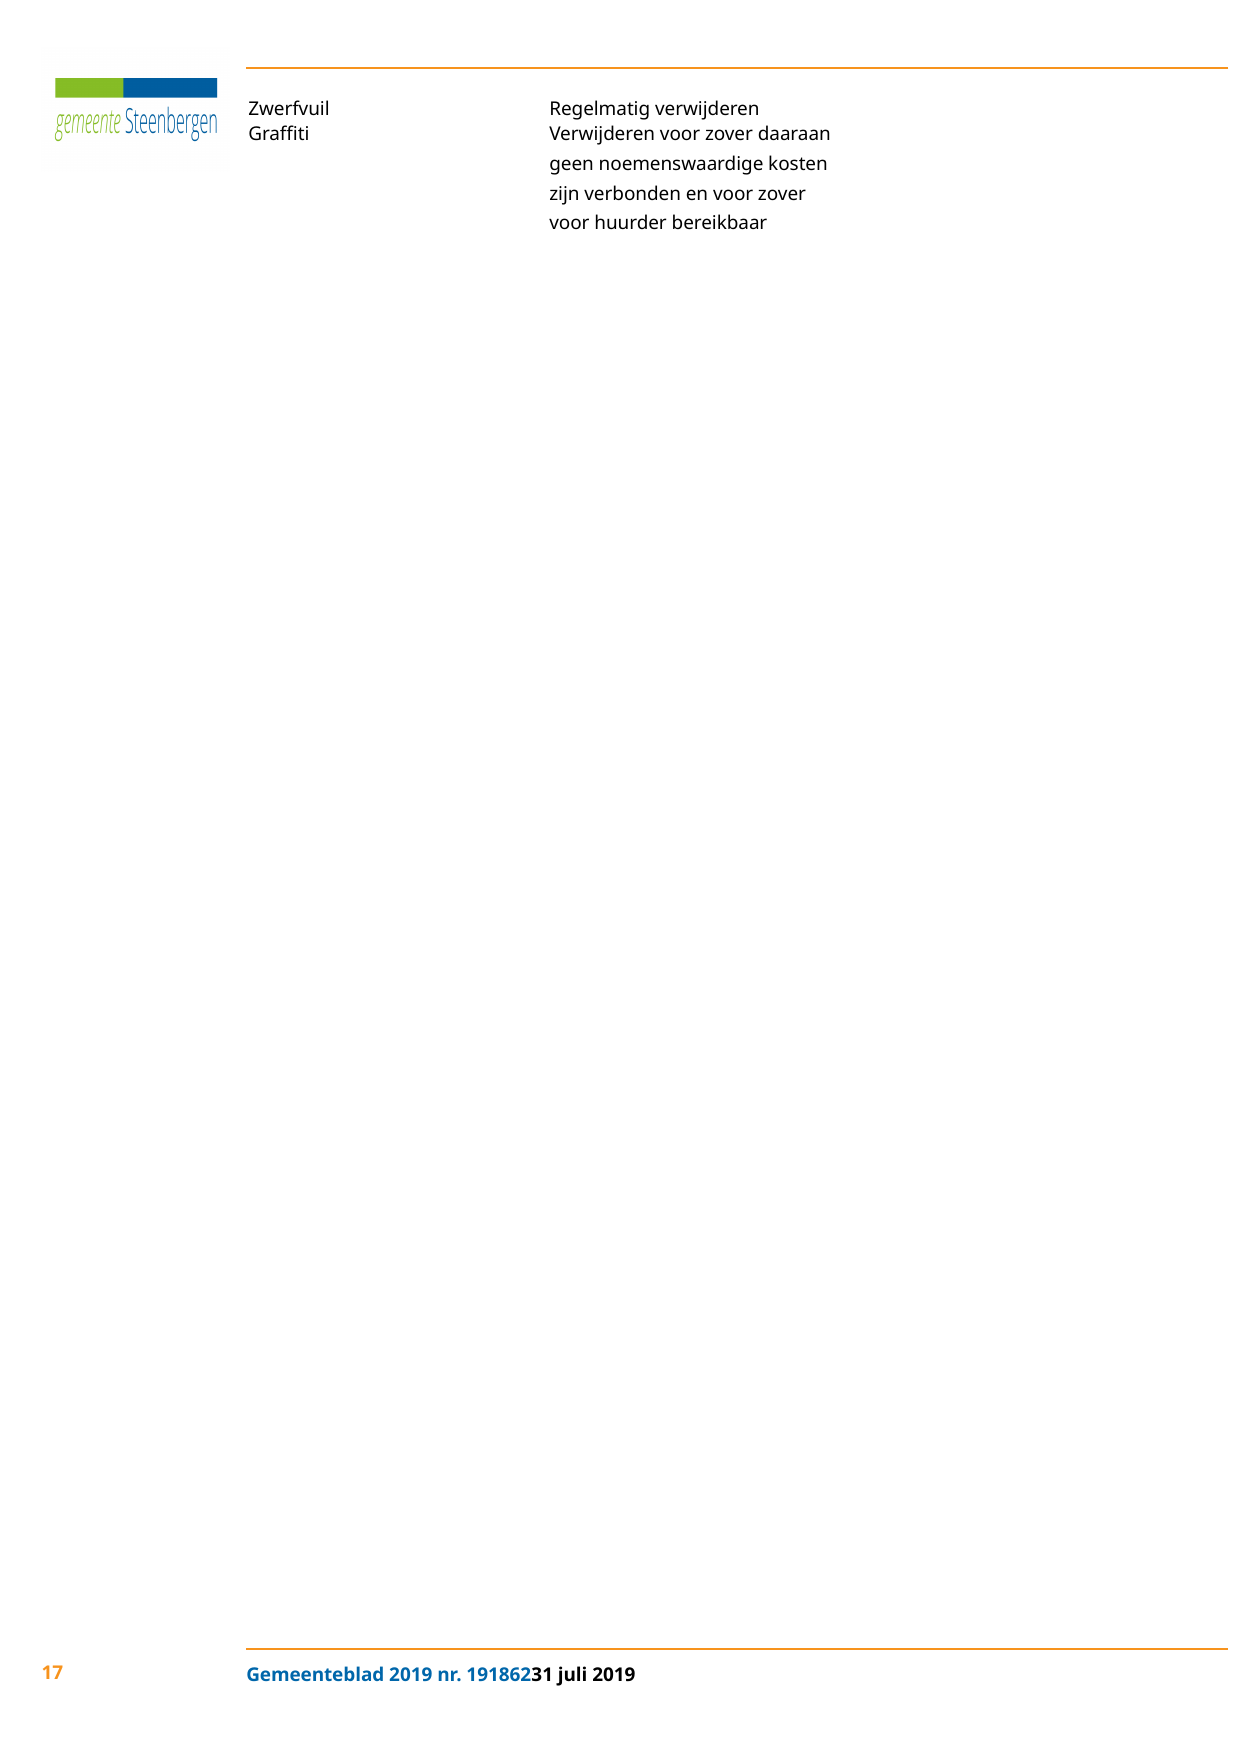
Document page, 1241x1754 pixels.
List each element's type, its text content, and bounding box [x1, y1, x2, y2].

table_cell [850, 95, 1152, 121]
table_cell [549, 235, 850, 261]
table_cell [850, 235, 1152, 261]
picture [41, 47, 231, 172]
table_cell [248, 235, 549, 261]
table_cell [850, 121, 1152, 235]
table_cell Graffiti [248, 121, 549, 235]
table_cell Regelmatig verwijderen [549, 95, 850, 121]
table_cell Zwerfvuil [248, 95, 549, 121]
table_cell Verwijderen voor zover daaraan geen noemenswaardige kosten zijn verbonden en voor zover voor huurder bereikbaar [549, 121, 850, 235]
